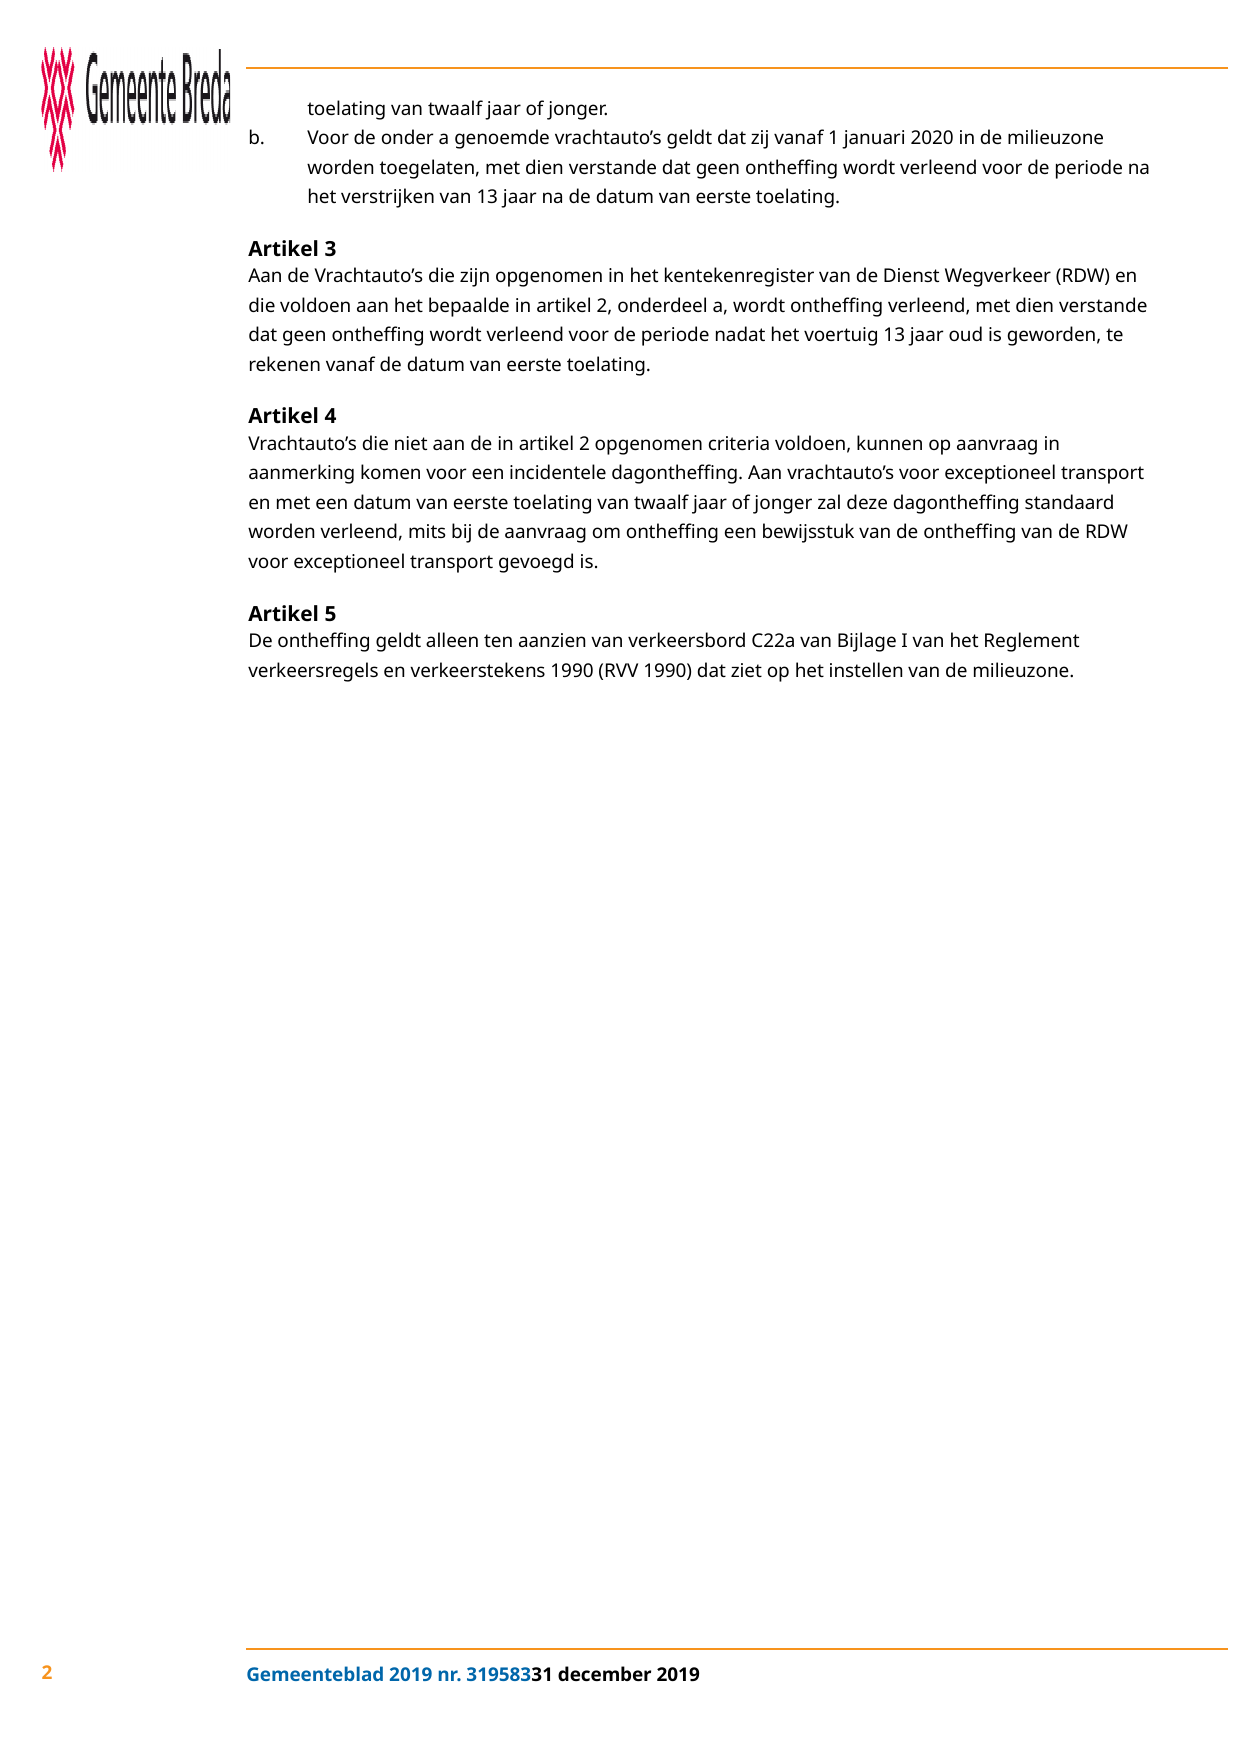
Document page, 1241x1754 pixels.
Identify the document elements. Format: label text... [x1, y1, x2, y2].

text Aan de Vrachtauto’s die zijn opgenomen in het kentekenregister van de Dienst Wegverkeer (RDW) en die voldoen aan het bepaalde in artikel 2, onderdeel a, wordt ontheffing verleend, met dien verstande dat geen ontheffing wordt verleend voor de periode nadat het voertuig 13 jaar oud is geworden, te rekenen vanaf de datum van eerste toelating. [248, 262, 1152, 377]
list toelating van twaalf jaar of jonger. [248, 95, 1152, 121]
text Artikel 3 [248, 234, 1152, 262]
text Artikel 4 [248, 402, 1152, 430]
text De ontheffing geldt alleen ten aanzien van verkeersbord C22a van Bijlage I van het Reglement verkeersregels en verkeerstekens 1990 (RVV 1990) dat ziet op het instellen van de milieuzone. [248, 627, 1152, 682]
text Vrachtauto’s die niet aan de in artikel 2 opgenomen criteria voldoen, kunnen op aanvraag in aanmerking komen voor een incidentele dagontheffing. Aan vrachtauto’s voor exceptioneel transport en met een datum van eerste toelating van twaalf jaar of jonger zal deze dagontheffing standaard worden verleend, mits bij de aanvraag om ontheffing een bewijsstuk van de ontheffing van de RDW voor exceptioneel transport gevoegd is. [248, 430, 1152, 574]
picture [41, 47, 231, 172]
text Artikel 5 [248, 599, 1152, 627]
list Voor de onder a genoemde vrachtauto’s geldt dat zij vanaf 1 januari 2020 in de milieuzone worden toegelaten, met dien verstande dat geen ontheffing wordt verleend voor de periode na het verstrijken van 13 jaar na de datum van eerste toelating. [248, 124, 1152, 209]
